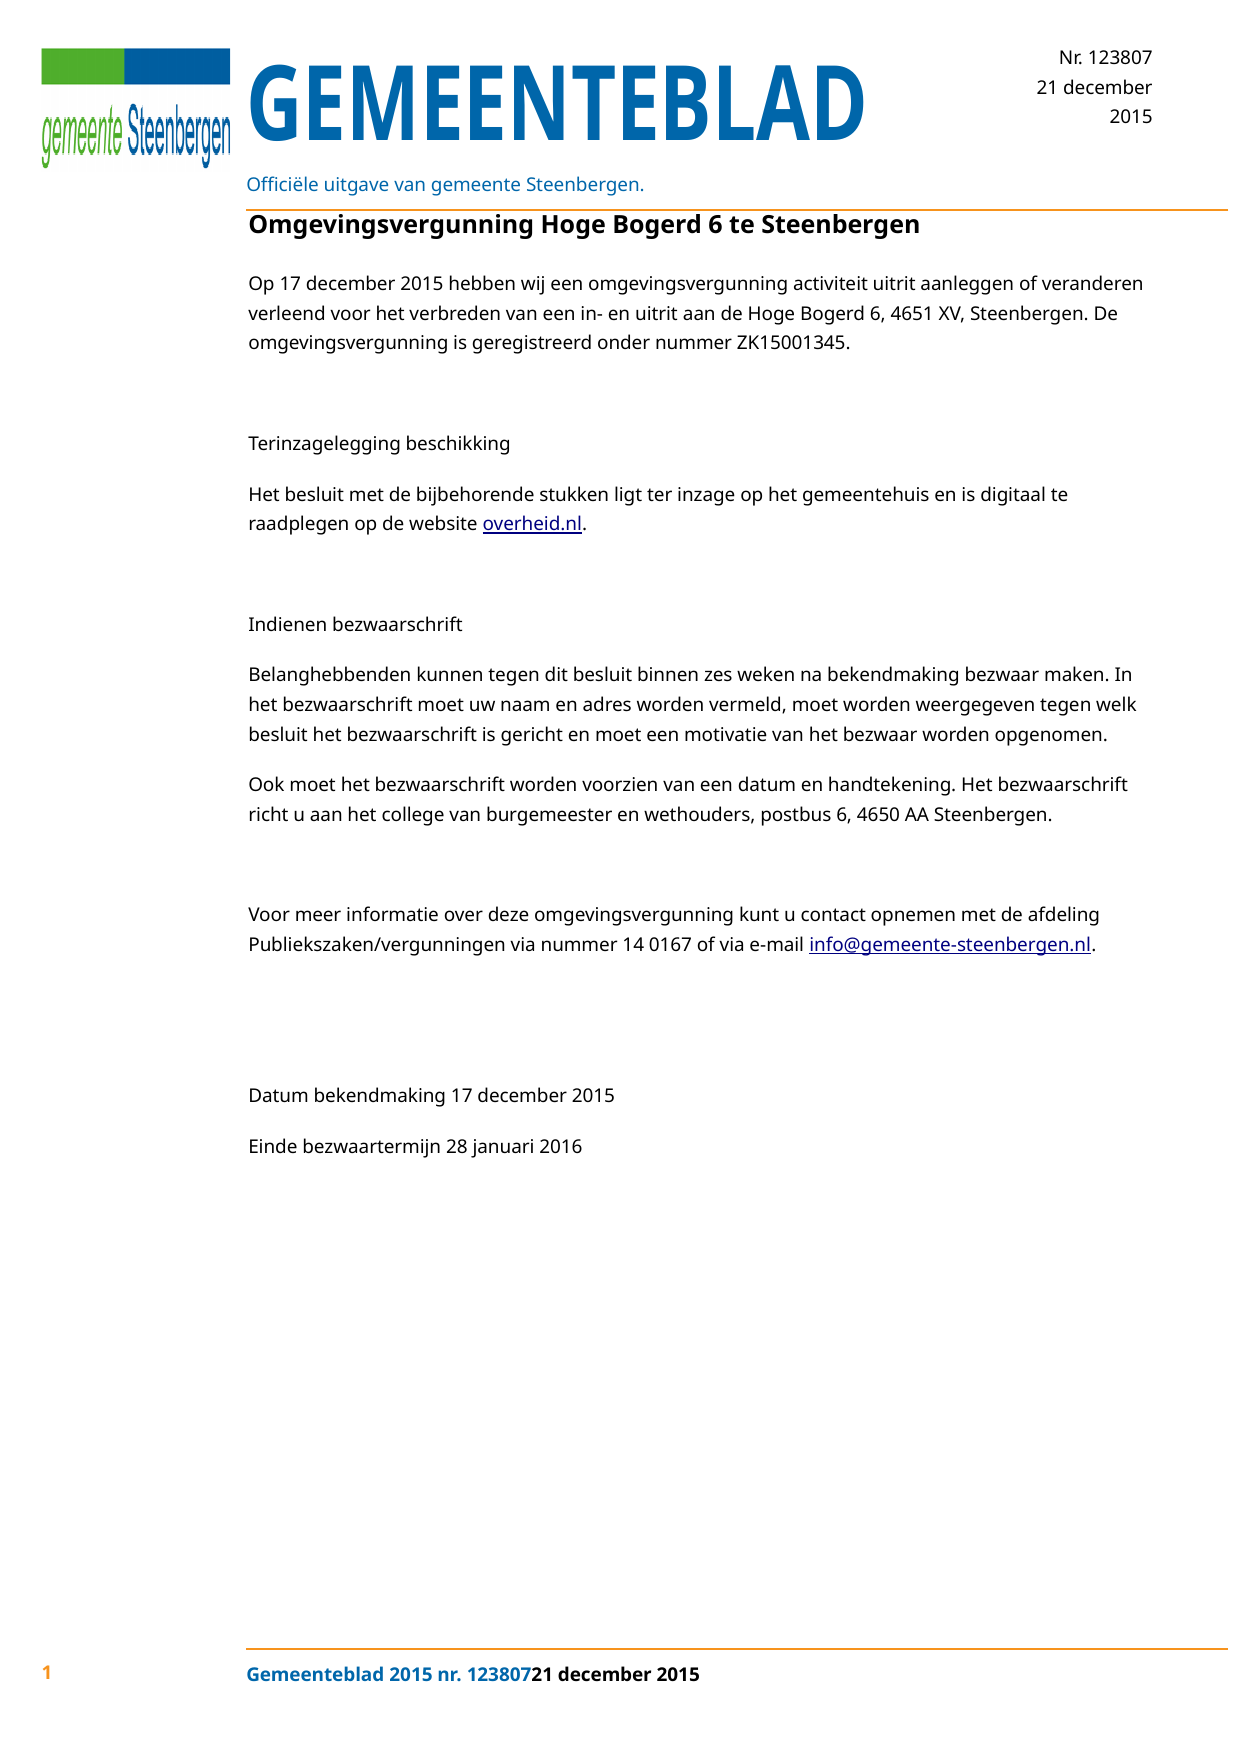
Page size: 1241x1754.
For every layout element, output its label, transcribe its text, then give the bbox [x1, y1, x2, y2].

text Het besluit met de bijbehorende stukken ligt ter inzage op het gemeentehuis en is digitaal te raadplegen op de website overheid.nl. [248, 481, 1152, 536]
text Terinzagelegging beschikking [248, 430, 1152, 456]
text Ook moet het bezwaarschrift worden voorzien van een datum en handtekening. Het bezwaarschrift richt u aan het college van burgemeester en wethouders, postbus 6, 4650 AA Steenbergen. [248, 771, 1152, 826]
text Indienen bezwaarschrift [248, 611, 1152, 637]
text Einde bezwaartermijn 28 januari 2016 [248, 1133, 1152, 1158]
picture [41, 47, 231, 172]
text Op 17 december 2015 hebben wij een omgevingsvergunning activiteit uitrit aanleggen of veranderen verleend voor het verbreden van een in- en uitrit aan de Hoge Bogerd 6, 4651 XV, Steenbergen. De omgevingsvergunning is geregistreerd onder nummer ZK15001345. [248, 270, 1152, 355]
text Datum bekendmaking 17 december 2015 [248, 1082, 1152, 1108]
text Belanghebbenden kunnen tegen dit besluit binnen zes weken na bekendmaking bezwaar maken. In het bezwaarschrift moet uw naam en adres worden vermeld, moet worden weergegeven tegen welk besluit het bezwaarschrift is gericht en moet een motivatie van het bezwaar worden opgenomen. [248, 662, 1152, 746]
text Omgevingsvergunning Hoge Bogerd 6 te Steenbergen [248, 211, 1152, 241]
text Voor meer informatie over deze omgevingsvergunning kunt u contact opnemen met de afdeling Publiekszaken/vergunningen via nummer 14 0167 of via e-mail info@gemeente-steenbergen.nl. [248, 902, 1152, 957]
